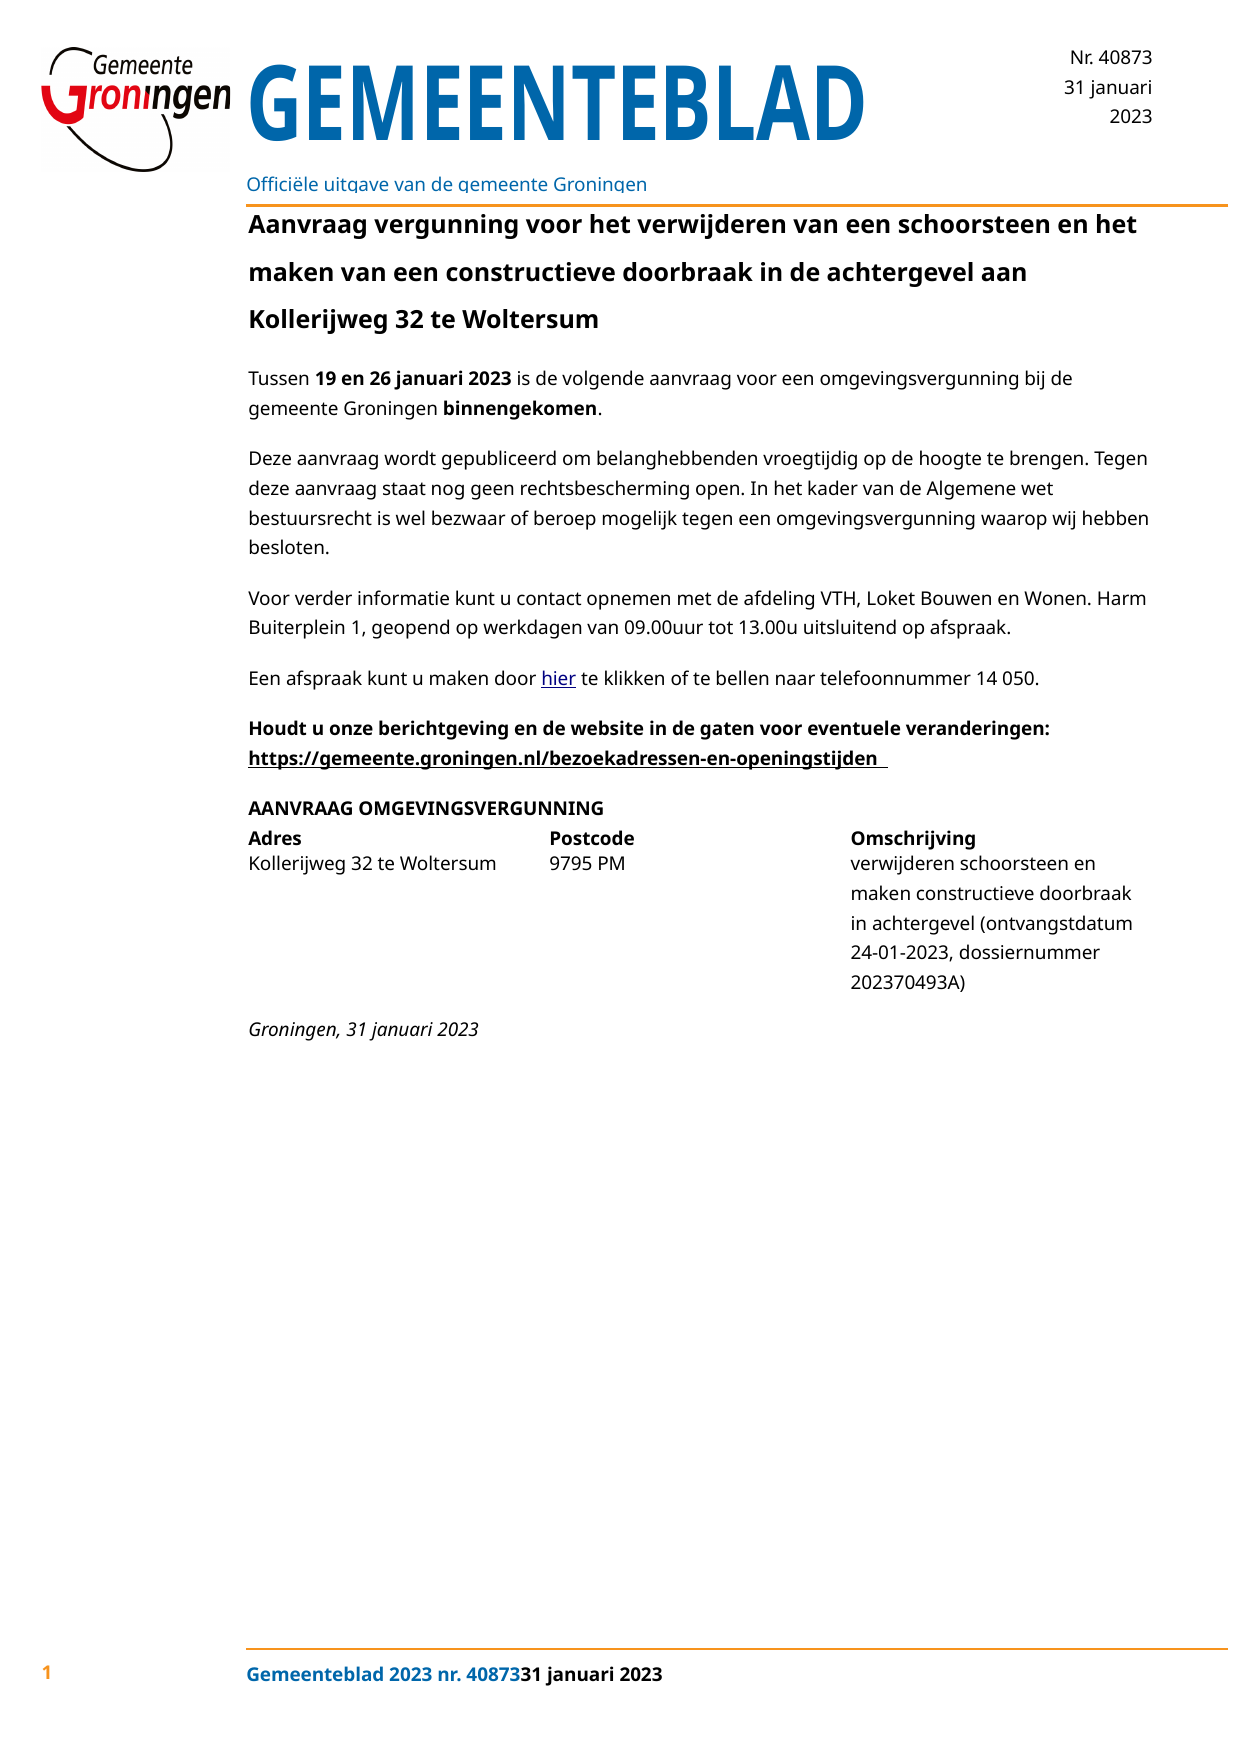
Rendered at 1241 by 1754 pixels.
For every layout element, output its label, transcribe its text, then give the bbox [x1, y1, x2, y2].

table_cell 9795 PM [549, 851, 850, 994]
text Aanvraag vergunning voor het verwijderen van een schoorsteen en het maken van een constructieve doorbraak in de achtergevel aan Kollerijweg 32 te Woltersum [248, 207, 1152, 336]
text Een afspraak kunt u maken door hier te klikken of te bellen naar telefoonnummer 14 050. [248, 665, 1152, 690]
table_header Postcode [549, 825, 850, 851]
table_cell verwijderen schoorsteen en maken constructieve doorbraak in achtergevel (ontvangstdatum 24-01-2023, dossiernummer 202370493A) [850, 851, 1152, 994]
text Voor verder informatie kunt u contact opnemen met de afdeling VTH, Loket Bouwen en Wonen. Harm Buiterplein 1, geopend op werkdagen van 09.00uur tot 13.00u uitsluitend op afspraak. [248, 585, 1152, 640]
text Houdt u onze berichtgeving en de website in de gaten voor eventuele veranderingen: https://gemeente.groningen.nl/bezoekadressen-en-openingstijden [248, 715, 1152, 770]
table_cell Kollerijweg 32 te Woltersum [248, 851, 549, 994]
text Deze aanvraag wordt gepubliceerd om belanghebbenden vroegtijdig op de hoogte te brengen. Tegen deze aanvraag staat nog geen rechtsbescherming open. In het kader van de Algemene wet bestuursrecht is wel bezwaar of beroep mogelijk tegen een omgevingsvergunning waarop wij hebben besloten. [248, 446, 1152, 560]
text AANVRAAG OMGEVINGSVERGUNNING [248, 795, 1152, 821]
text Groningen, 31 januari 2023 [248, 1016, 1152, 1042]
text Tussen 19 en 26 januari 2023 is de volgende aanvraag voor een omgevingsvergunning bij de gemeente Groningen binnengekomen. [248, 366, 1152, 421]
table_header Omschrijving [850, 825, 1152, 851]
picture [41, 47, 231, 172]
table_header Adres [248, 825, 549, 851]
